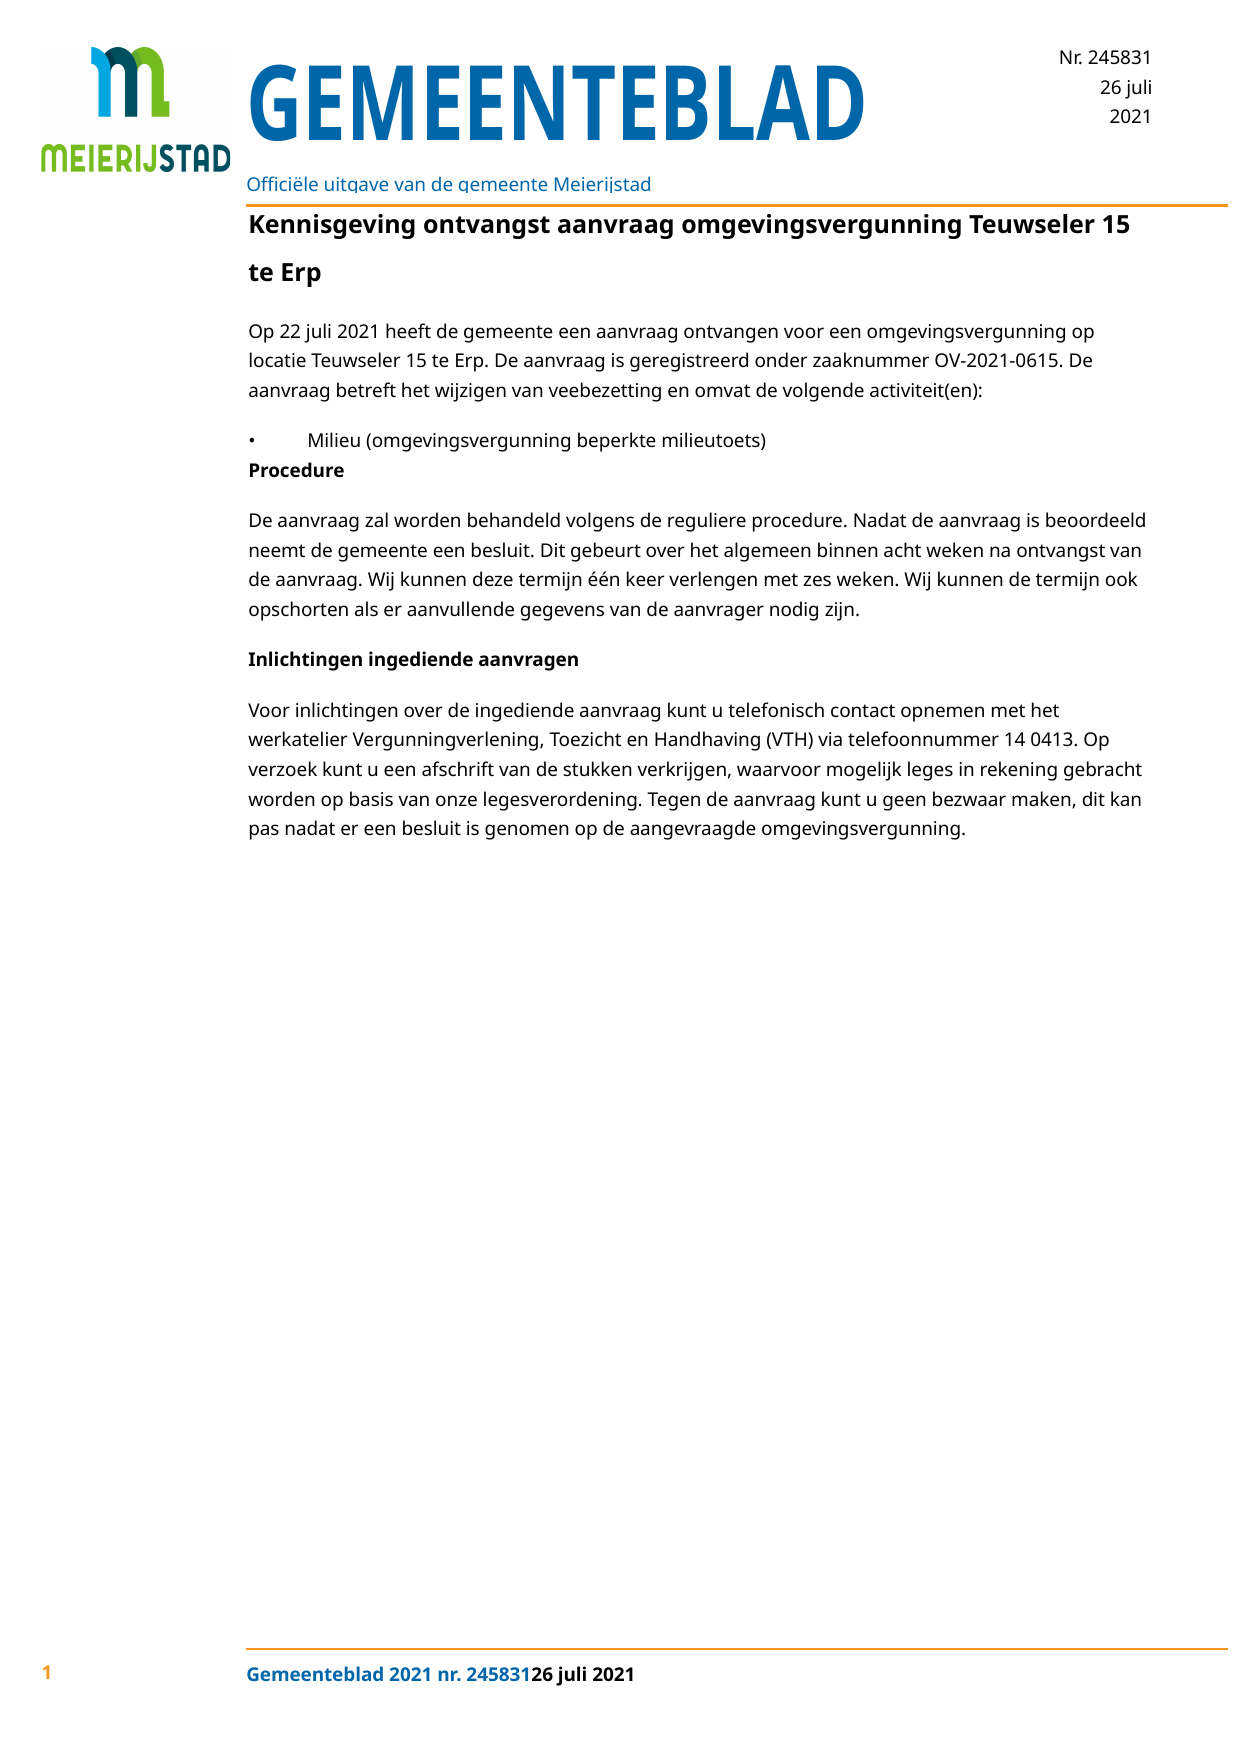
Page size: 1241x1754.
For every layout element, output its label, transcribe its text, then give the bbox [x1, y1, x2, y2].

text Voor inlichtingen over de ingediende aanvraag kunt u telefonisch contact opnemen met het werkatelier Vergunningverlening, Toezicht en Handhaving (VTH) via telefoonnummer 14 0413. Op verzoek kunt u een afschrift van de stukken verkrijgen, waarvoor mogelijk leges in rekening gebracht worden op basis van onze legesverordening. Tegen de aanvraag kunt u geen bezwaar maken, dit kan pas nadat er een besluit is genomen op de aangevraagde omgevingsvergunning. [248, 697, 1152, 841]
text De aanvraag zal worden behandeld volgens de reguliere procedure. Nadat de aanvraag is beoordeeld neemt de gemeente een besluit. Dit gebeurt over het algemeen binnen acht weken na ontvangst van de aanvraag. Wij kunnen deze termijn één keer verlengen met zes weken. Wij kunnen de termijn ook opschorten als er aanvullende gegevens van de aanvrager nodig zijn. [248, 507, 1152, 622]
text Kennisgeving ontvangst aanvraag omgevingsvergunning Teuwseler 15 te Erp [248, 207, 1152, 288]
text Inlichtingen ingediende aanvragen [248, 647, 1152, 672]
text Procedure [248, 457, 1152, 483]
picture [41, 47, 231, 172]
text Op 22 juli 2021 heeft de gemeente een aanvraag ontvangen voor een omgevingsvergunning op locatie Teuwseler 15 te Erp. De aanvraag is geregistreerd onder zaaknummer OV-2021-0615. De aanvraag betreft het wijzigen van veebezetting en omvat de volgende activiteit(en): [248, 318, 1152, 403]
list Milieu (omgevingsvergunning beperkte milieutoets) [248, 427, 1152, 453]
